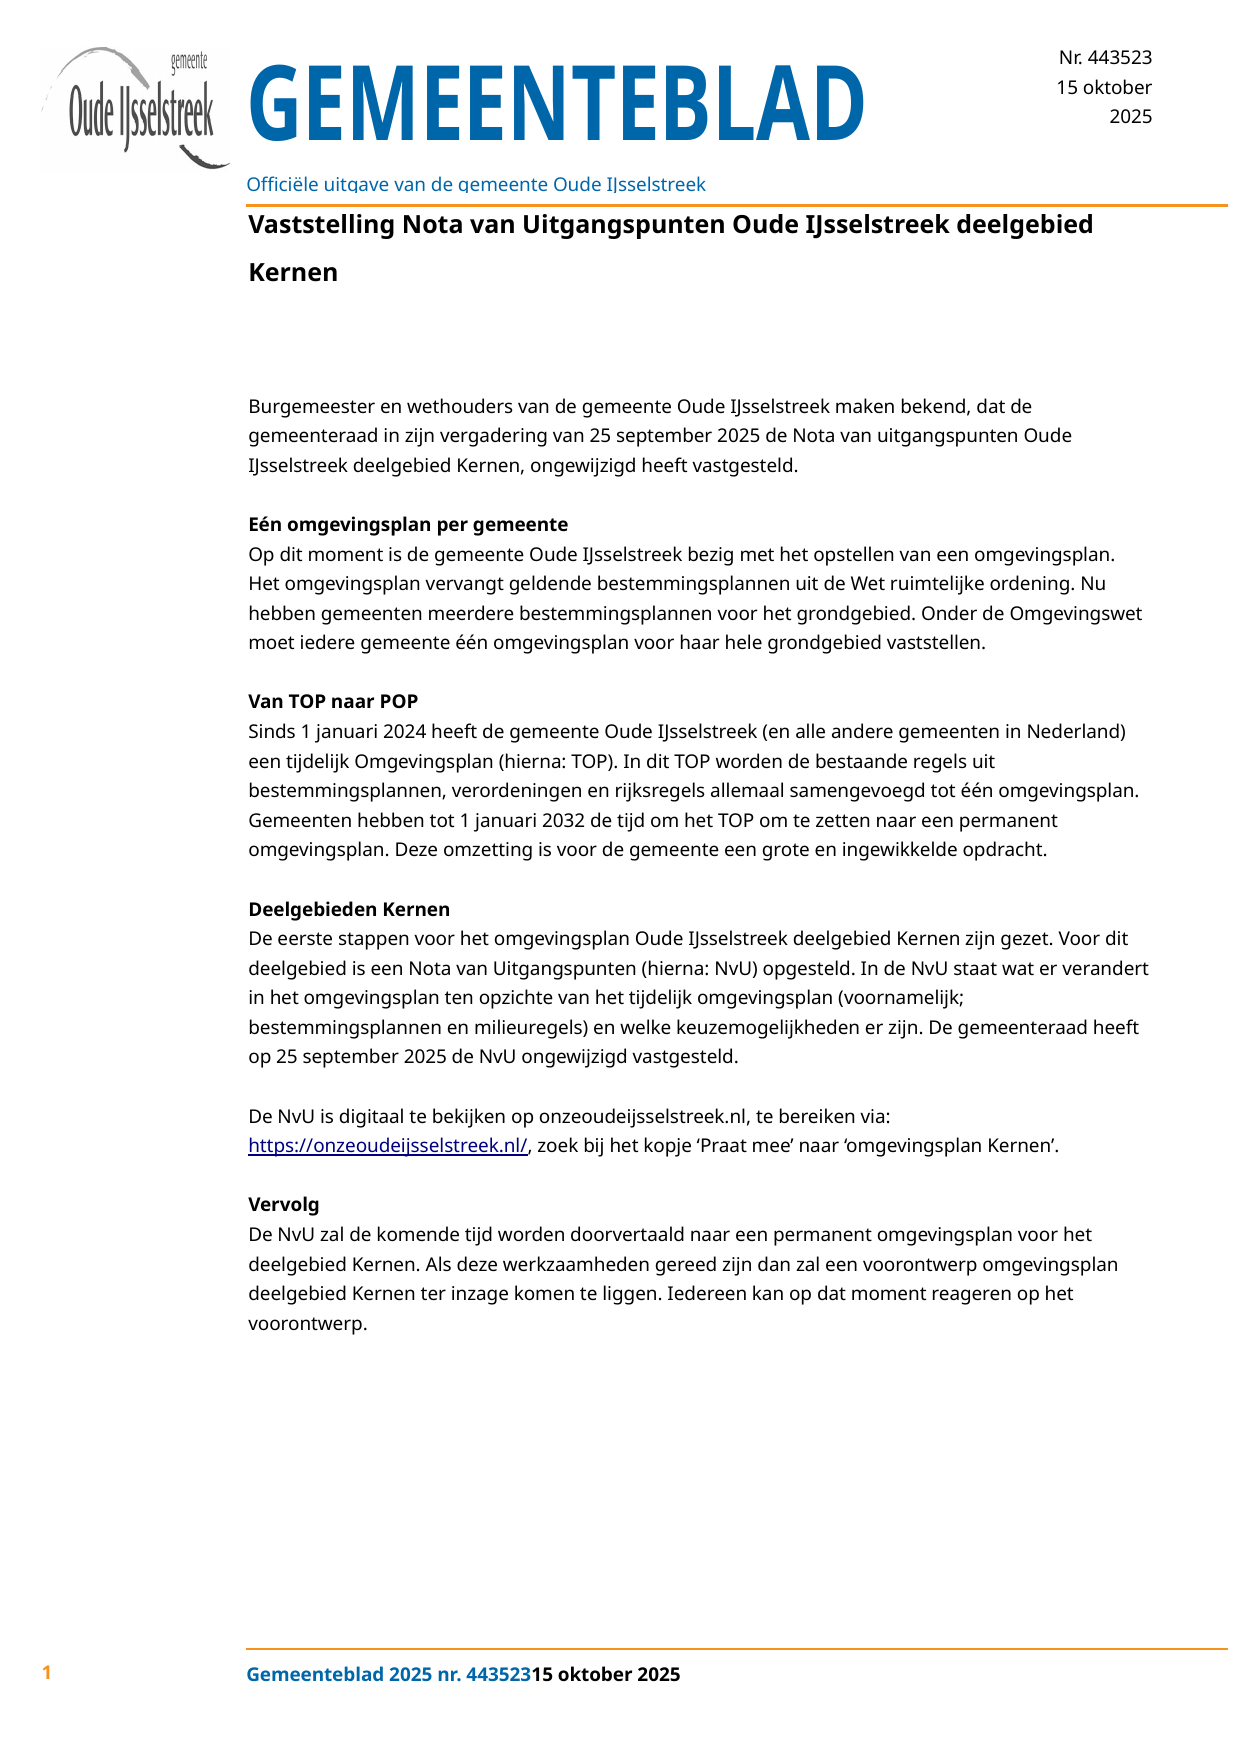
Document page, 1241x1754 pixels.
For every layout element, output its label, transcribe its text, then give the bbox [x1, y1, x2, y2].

text Van TOP naar POP [248, 689, 1152, 714]
text Deelgebieden Kernen [248, 896, 1152, 922]
text Vaststelling Nota van Uitgangspunten Oude IJsselstreek deelgebied Kernen [248, 207, 1152, 288]
text De NvU is digitaal te bekijken op onzeoudeijsselstreek.nl, te bereiken via: https://onzeoudeijsselstreek.nl/, zoek bij het kopje ‘Praat mee’ naar ‘omgevingsplan Kernen’. [248, 1103, 1152, 1158]
text De eerste stappen voor het omgevingsplan Oude IJsselstreek deelgebied Kernen zijn gezet. Voor dit deelgebied is een Nota van Uitgangspunten (hierna: NvU) opgesteld. In de NvU staat wat er verandert in het omgevingsplan ten opzichte van het tijdelijk omgevingsplan (voornamelijk; bestemmingsplannen en milieuregels) en welke keuzemogelijkheden er zijn. De gemeenteraad heeft op 25 september 2025 de NvU ongewijzigd vastgesteld. [248, 925, 1152, 1069]
text Op dit moment is de gemeente Oude IJsselstreek bezig met het opstellen van een omgevingsplan. Het omgevingsplan vervangt geldende bestemmingsplannen uit de Wet ruimtelijke ordening. Nu hebben gemeenten meerdere bestemmingsplannen voor het grondgebied. Onder de Omgevingswet moet iedere gemeente één omgevingsplan voor haar hele grondgebied vaststellen. [248, 541, 1152, 655]
text Vervolg [248, 1192, 1152, 1217]
text De NvU zal de komende tijd worden doorvertaald naar een permanent omgevingsplan voor het deelgebied Kernen. Als deze werkzaamheden gereed zijn dan zal een voorontwerp omgevingsplan deelgebied Kernen ter inzage komen te liggen. Iedereen kan op dat moment reageren op het voorontwerp. [248, 1221, 1152, 1336]
picture [41, 47, 231, 172]
text Burgemeester en wethouders van de gemeente Oude IJsselstreek maken bekend, dat de gemeenteraad in zijn vergadering van 25 september 2025 de Nota van uitgangspunten Oude IJsselstreek deelgebied Kernen, ongewijzigd heeft vastgesteld. [248, 393, 1152, 478]
text Eén omgevingsplan per gemeente [248, 511, 1152, 537]
text Sinds 1 januari 2024 heeft de gemeente Oude IJsselstreek (en alle andere gemeenten in Nederland) een tijdelijk Omgevingsplan (hierna: TOP). In dit TOP worden de bestaande regels uit bestemmingsplannen, verordeningen en rijksregels allemaal samengevoegd tot één omgevingsplan. Gemeenten hebben tot 1 januari 2032 de tijd om het TOP om te zetten naar een permanent omgevingsplan. Deze omzetting is voor de gemeente een grote en ingewikkelde opdracht. [248, 718, 1152, 862]
